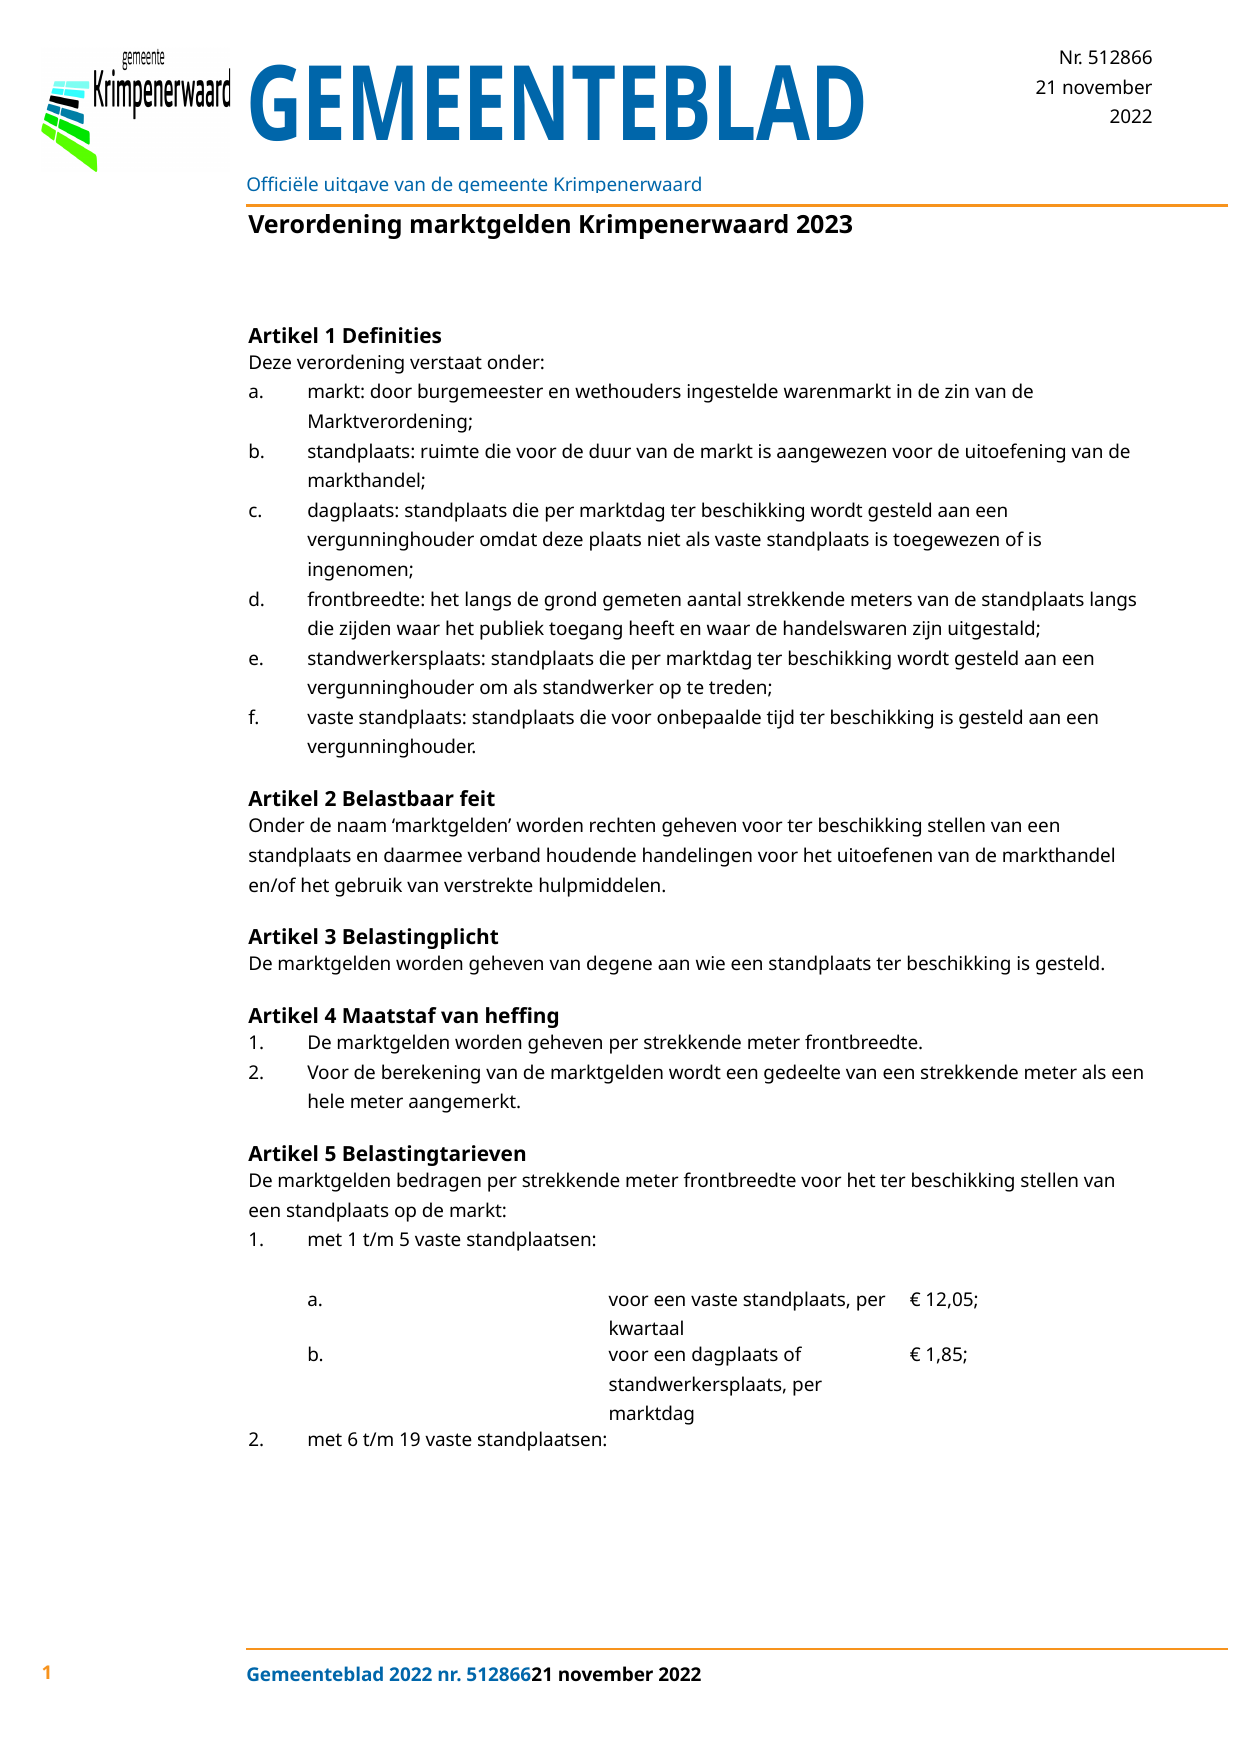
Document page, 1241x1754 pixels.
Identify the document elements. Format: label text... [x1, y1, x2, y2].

list Voor de berekening van de marktgelden wordt een gedeelte van een strekkende meter als een hele meter aangemerkt. [248, 1059, 1152, 1114]
text Artikel 1 Definities [248, 321, 1152, 349]
table_cell € 1,85; [910, 1341, 1211, 1426]
list met 6 t/m 19 vaste standplaatsen: [248, 1426, 1152, 1452]
table_cell b. [307, 1341, 608, 1426]
list frontbreedte: het langs de grond gemeten aantal strekkende meters van de standplaats langs die zijden waar het publiek toegang heeft en waar de handelswaren zijn uitgestald; [248, 586, 1152, 641]
table_header a. [307, 1286, 608, 1341]
list vaste standplaats: standplaats die voor onbepaalde tijd ter beschikking is gesteld aan een vergunninghouder. [248, 704, 1152, 759]
text Artikel 5 Belastingtarieven [248, 1139, 1152, 1167]
table_header € 12,05; [910, 1286, 1211, 1341]
text De marktgelden worden geheven van degene aan wie een standplaats ter beschikking is gesteld. [248, 951, 1152, 976]
text De marktgelden bedragen per strekkende meter frontbreedte voor het ter beschikking stellen van een standplaats op de markt: [248, 1167, 1152, 1223]
text Onder de naam ‘marktgelden’ worden rechten geheven voor ter beschikking stellen van een standplaats en daarmee verband houdende handelingen voor het uitoefenen van de markthandel en/of het gebruik van verstrekte hulpmiddelen. [248, 813, 1152, 897]
text Artikel 3 Belastingplicht [248, 922, 1152, 951]
text Artikel 2 Belastbaar feit [248, 784, 1152, 813]
table_header voor een vaste standplaats, per kwartaal [608, 1286, 909, 1341]
list De marktgelden worden geheven per strekkende meter frontbreedte. [248, 1029, 1152, 1055]
list standwerkersplaats: standplaats die per marktdag ter beschikking wordt gesteld aan een vergunninghouder om als standwerker op te treden; [248, 645, 1152, 700]
list met 1 t/m 5 vaste standplaatsen: [248, 1227, 1152, 1252]
list markt: door burgemeester en wethouders ingestelde warenmarkt in de zin van de Marktverordening; [248, 379, 1152, 434]
text Deze verordening verstaat onder: [248, 349, 1152, 375]
table_cell voor een dagplaats of standwerkersplaats, per marktdag [608, 1341, 909, 1426]
list dagplaats: standplaats die per marktdag ter beschikking wordt gesteld aan een vergunninghouder omdat deze plaats niet als vaste standplaats is toegewezen of is ingenomen; [248, 497, 1152, 582]
picture [41, 47, 231, 172]
text Verordening marktgelden Krimpenerwaard 2023 [248, 207, 1152, 241]
list standplaats: ruimte die voor de duur van de markt is aangewezen voor de uitoefening van de markthandel; [248, 438, 1152, 493]
text Artikel 4 Maatstaf van heffing [248, 1001, 1152, 1029]
